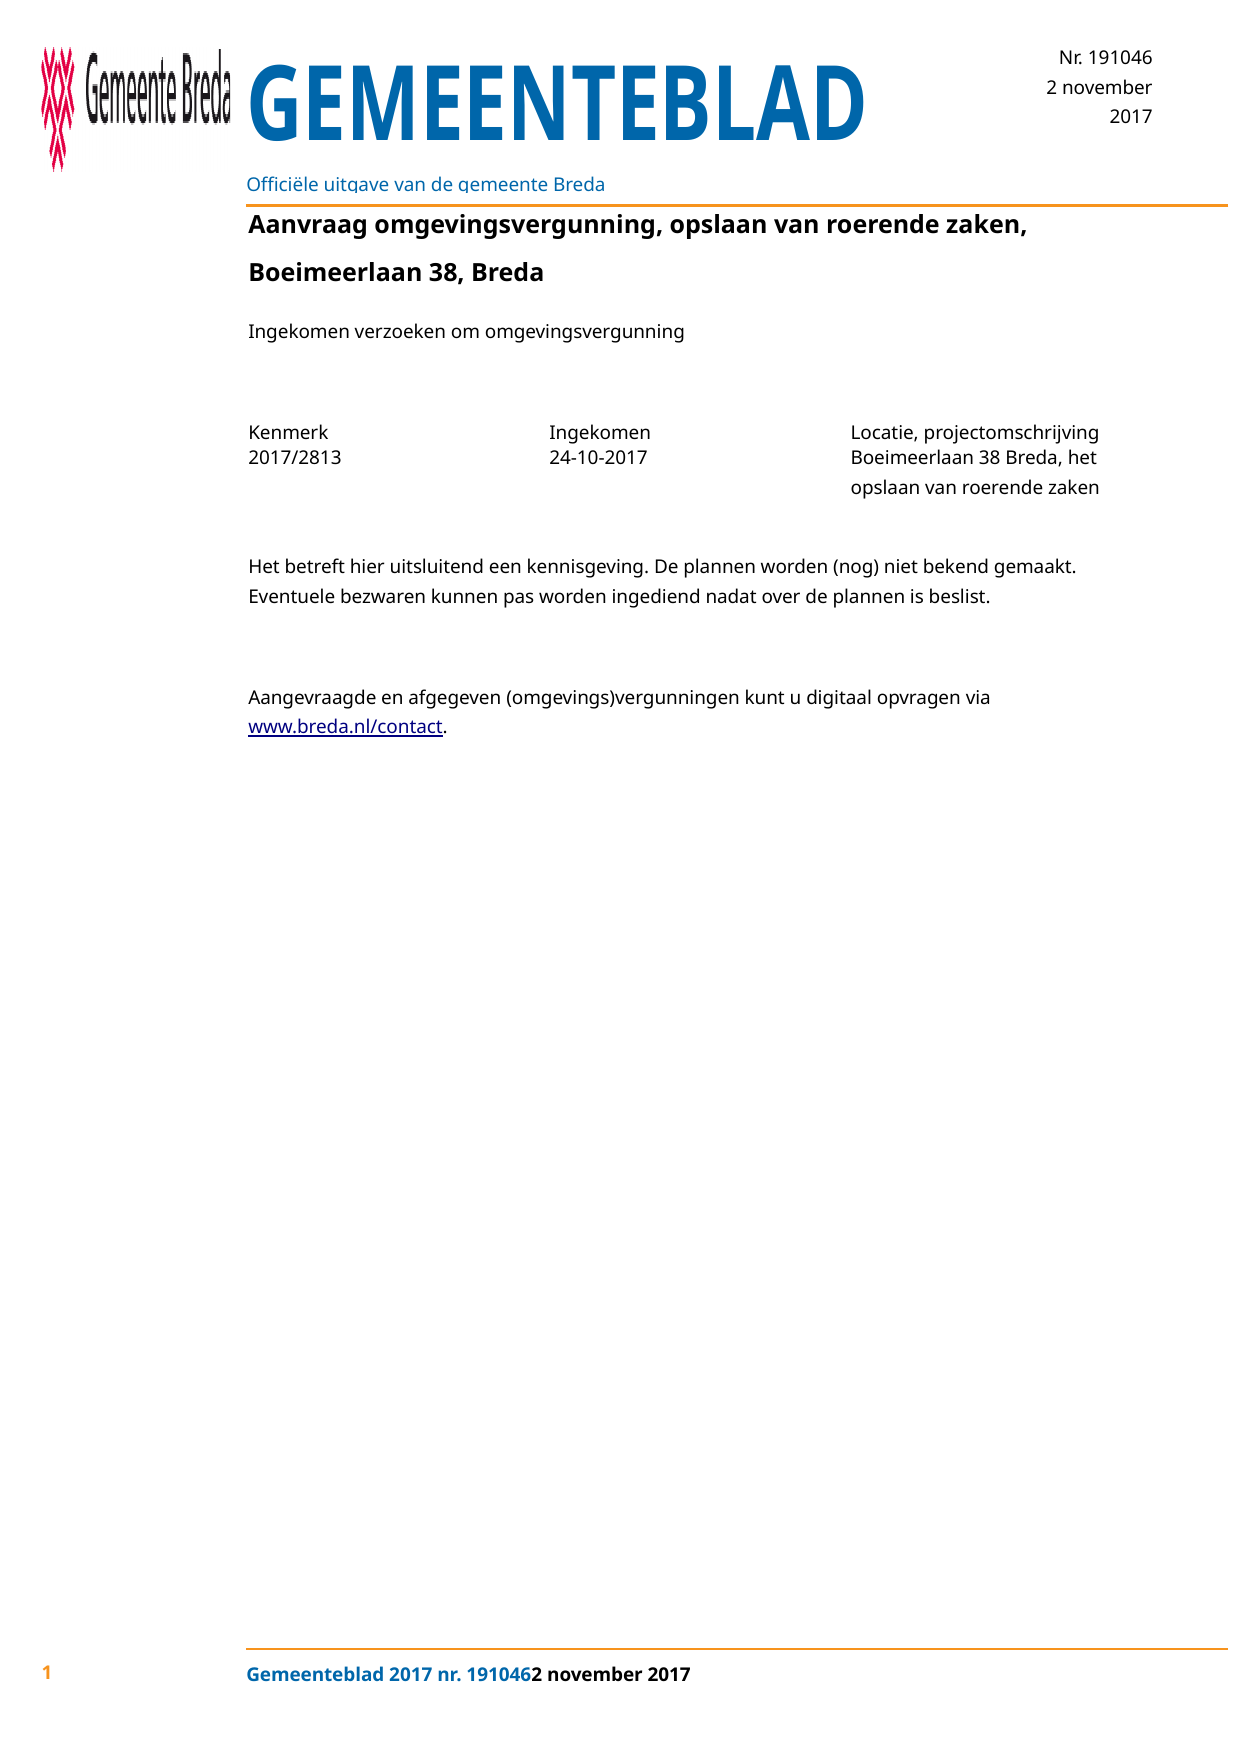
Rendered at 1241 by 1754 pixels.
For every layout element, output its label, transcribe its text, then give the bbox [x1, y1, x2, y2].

table_cell 2017/2813 [248, 445, 549, 500]
text Aangevraagde en afgegeven (omgevings)vergunningen kunt u digitaal opvragen via www.breda.nl/contact. [248, 684, 1152, 739]
picture [41, 47, 231, 172]
table_header Kenmerk [248, 419, 549, 444]
text Ingekomen verzoeken om omgevingsvergunning [248, 318, 1152, 344]
table_cell 24-10-2017 [549, 445, 850, 500]
text Het betreft hier uitsluitend een kennisgeving. De plannen worden (nog) niet bekend gemaakt. Eventuele bezwaren kunnen pas worden ingediend nadat over de plannen is beslist. [248, 553, 1152, 609]
table_header Locatie, projectomschrijving [850, 419, 1152, 444]
table_header Ingekomen [549, 419, 850, 444]
text Aanvraag omgevingsvergunning, opslaan van roerende zaken, Boeimeerlaan 38, Breda [248, 207, 1152, 288]
table_cell Boeimeerlaan 38 Breda, het opslaan van roerende zaken [850, 445, 1152, 500]
